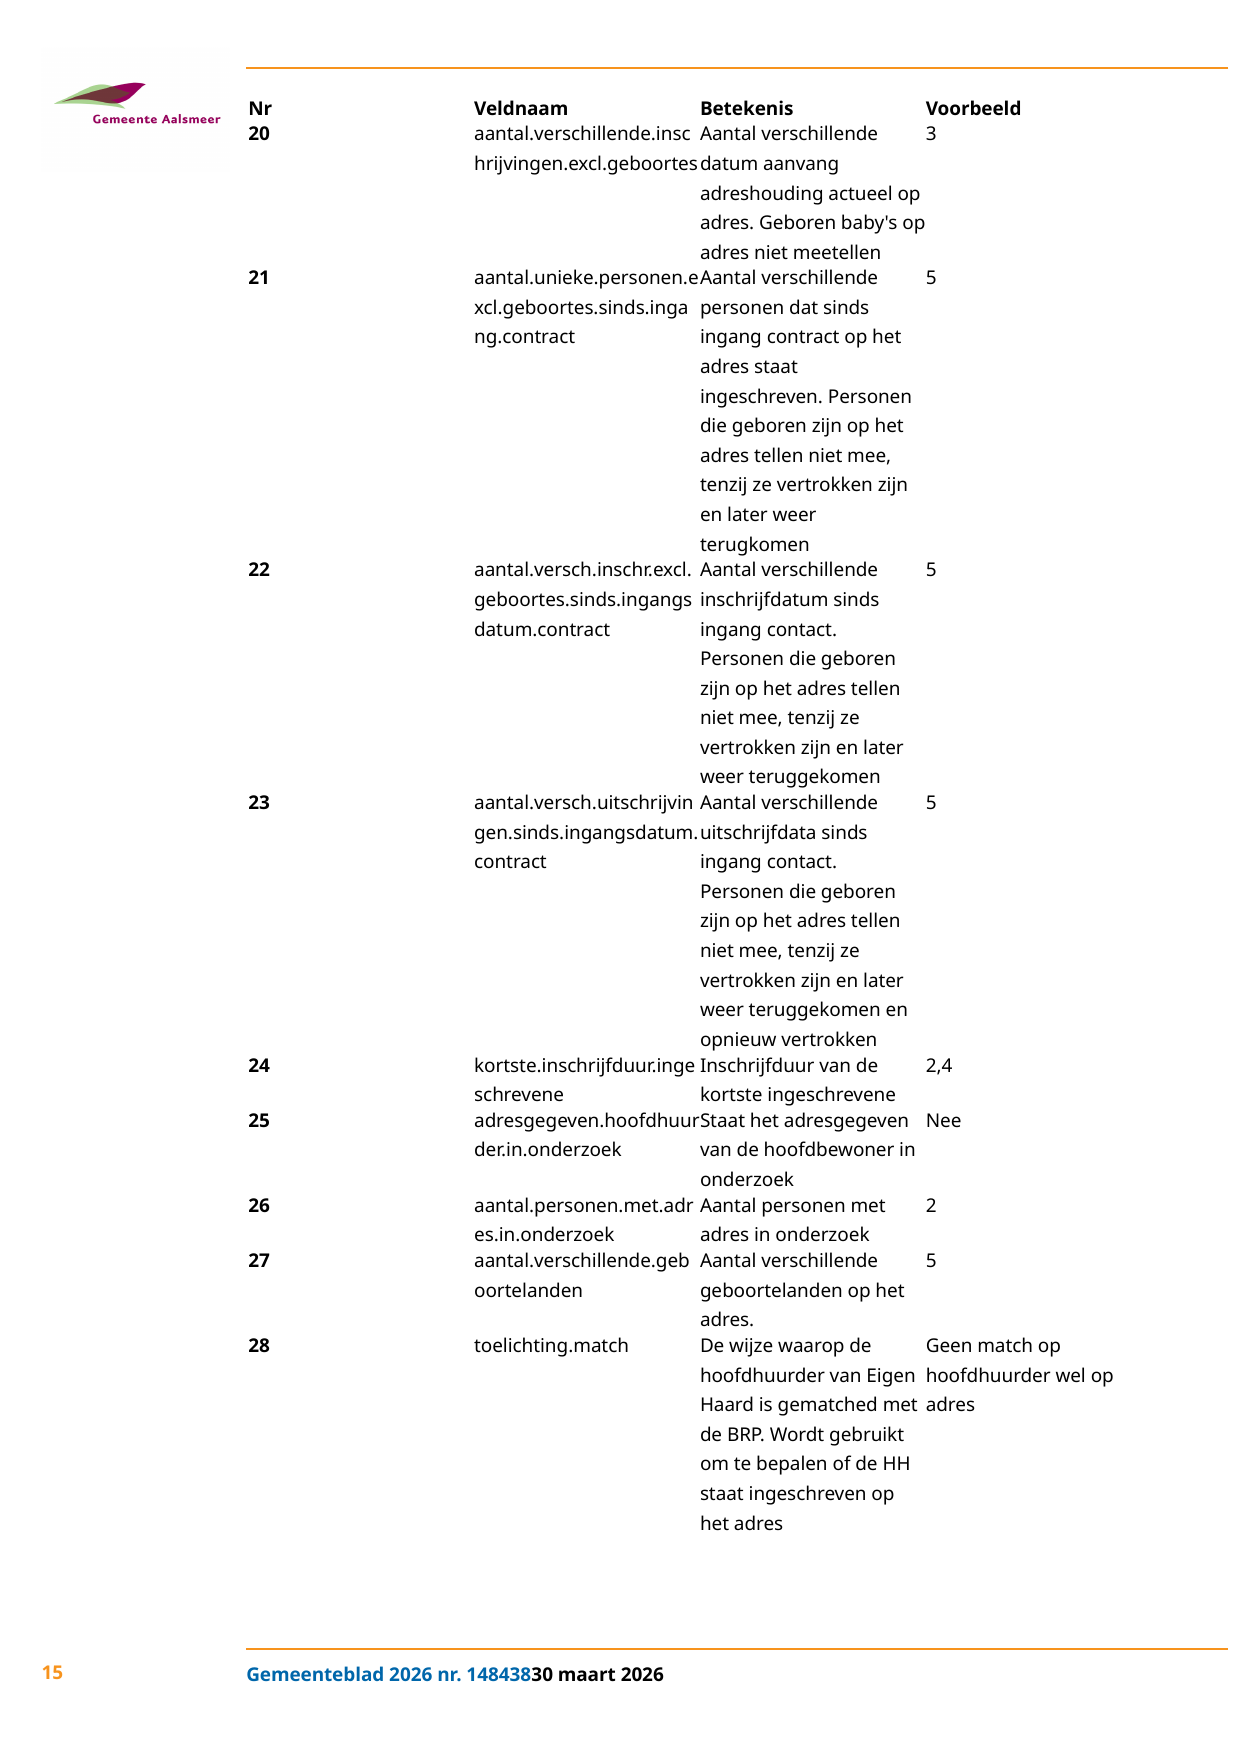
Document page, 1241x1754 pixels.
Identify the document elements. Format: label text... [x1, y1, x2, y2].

table_cell 23 [248, 789, 474, 1052]
table_cell aantal.versch.inschr.excl.geboortes.sinds.ingangsdatum.contract [474, 557, 700, 789]
table_cell 2,4 [926, 1052, 1152, 1107]
table_cell 2 [926, 1192, 1152, 1247]
table_cell Aantal verschillende inschrijfdatum sinds ingang contact. Personen die geboren zijn op het adres tellen niet mee, tenzij ze vertrokken zijn en later weer teruggekomen [700, 557, 926, 789]
table_cell 20 [248, 121, 474, 264]
table_cell Staat het adresgegeven van de hoofdbewoner in onderzoek [700, 1107, 926, 1192]
table_cell 5 [926, 1247, 1152, 1332]
table_cell Aantal verschillende datum aanvang adreshouding actueel op adres. Geboren baby's op adres niet meetellen [700, 121, 926, 264]
table_cell toelichting.match [474, 1332, 700, 1535]
table_cell aantal.verschillende.inschrijvingen.excl.geboortes [474, 121, 700, 264]
table_cell Aantal personen met adres in onderzoek [700, 1192, 926, 1247]
table_cell aantal.verschillende.geboortelanden [474, 1247, 700, 1332]
table_cell 5 [926, 789, 1152, 1052]
table_cell 3 [926, 121, 1152, 264]
table_header Veldnaam [474, 95, 700, 121]
table_cell 5 [926, 265, 1152, 557]
table_cell 24 [248, 1052, 474, 1107]
table_cell 21 [248, 265, 474, 557]
table_header Betekenis [700, 95, 926, 121]
table_cell Inschrijfduur van de kortste ingeschrevene [700, 1052, 926, 1107]
table_header Nr [248, 95, 474, 121]
table_cell 22 [248, 557, 474, 789]
table_cell kortste.inschrijfduur.ingeschrevene [474, 1052, 700, 1107]
table_cell Geen match op hoofdhuurder wel op adres [926, 1332, 1152, 1535]
table_cell 5 [926, 557, 1152, 789]
picture [41, 47, 231, 172]
table_cell aantal.versch.uitschrijvingen.sinds.ingangsdatum.contract [474, 789, 700, 1052]
table_cell aantal.personen.met.adres.in.onderzoek [474, 1192, 700, 1247]
table_cell adresgegeven.hoofdhuurder.in.onderzoek [474, 1107, 700, 1192]
table_cell Aantal verschillende personen dat sinds ingang contract op het adres staat ingeschreven. Personen die geboren zijn op het adres tellen niet mee, tenzij ze vertrokken zijn en later weer terugkomen [700, 265, 926, 557]
table_cell 28 [248, 1332, 474, 1535]
table_cell Aantal verschillende geboortelanden op het adres. [700, 1247, 926, 1332]
table_header Voorbeeld [926, 95, 1152, 121]
table_cell Nee [926, 1107, 1152, 1192]
table_cell De wijze waarop de hoofdhuurder van Eigen Haard is gematched met de BRP. Wordt gebruikt om te bepalen of de HH staat ingeschreven op het adres [700, 1332, 926, 1535]
table_cell 25 [248, 1107, 474, 1192]
table_cell aantal.unieke.personen.excl.geboortes.sinds.ingang.contract [474, 265, 700, 557]
table_cell Aantal verschillende uitschrijfdata sinds ingang contact. Personen die geboren zijn op het adres tellen niet mee, tenzij ze vertrokken zijn en later weer teruggekomen en opnieuw vertrokken [700, 789, 926, 1052]
table_cell 26 [248, 1192, 474, 1247]
table_cell 27 [248, 1247, 474, 1332]
